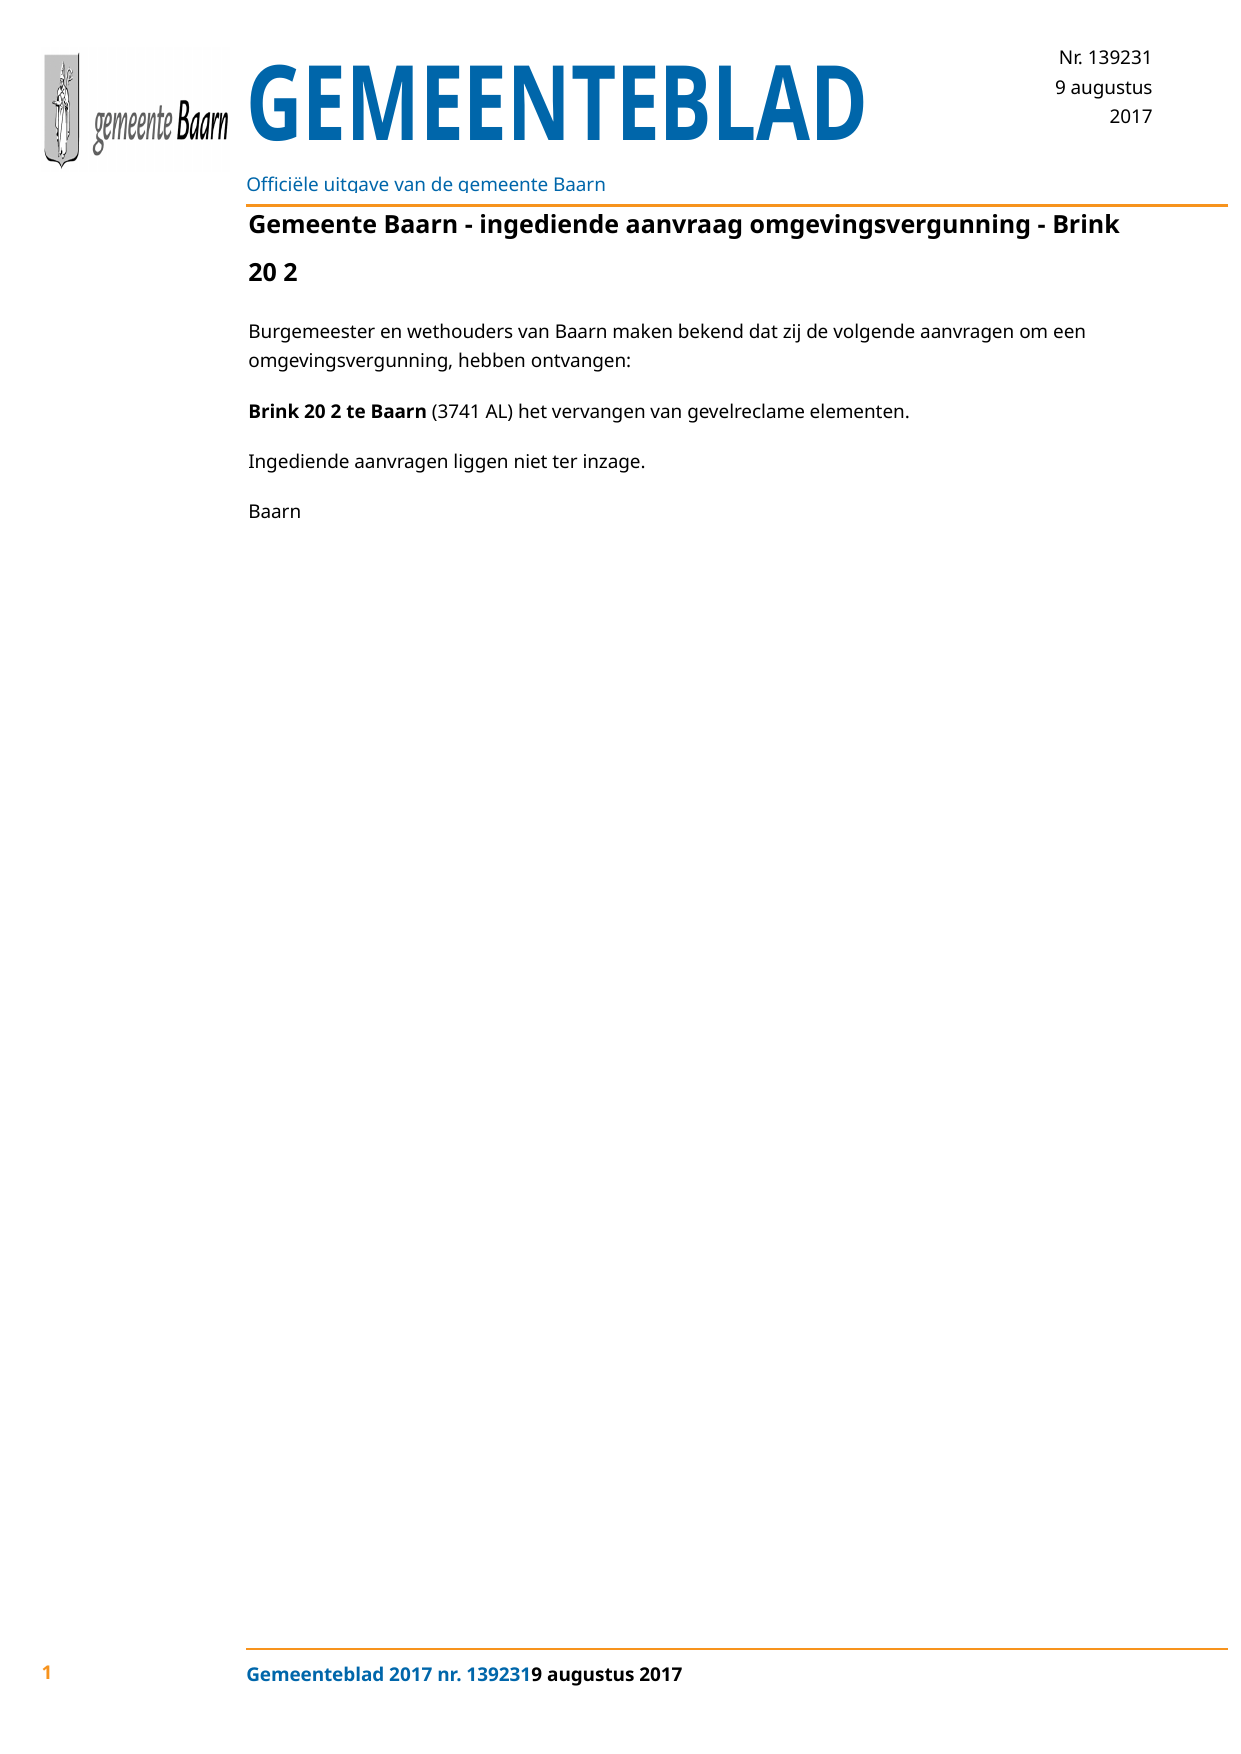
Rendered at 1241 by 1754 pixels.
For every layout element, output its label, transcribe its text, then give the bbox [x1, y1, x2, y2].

text Brink 20 2 te Baarn (3741 AL) het vervangen van gevelreclame elementen. [248, 398, 1152, 424]
text Baarn [248, 499, 1152, 524]
text Gemeente Baarn - ingediende aanvraag omgevingsvergunning - Brink 20 2 [248, 207, 1152, 288]
picture [41, 47, 231, 172]
text Ingediende aanvragen liggen niet ter inzage. [248, 448, 1152, 474]
text Burgemeester en wethouders van Baarn maken bekend dat zij de volgende aanvragen om een omgevingsvergunning, hebben ontvangen: [248, 318, 1152, 373]
